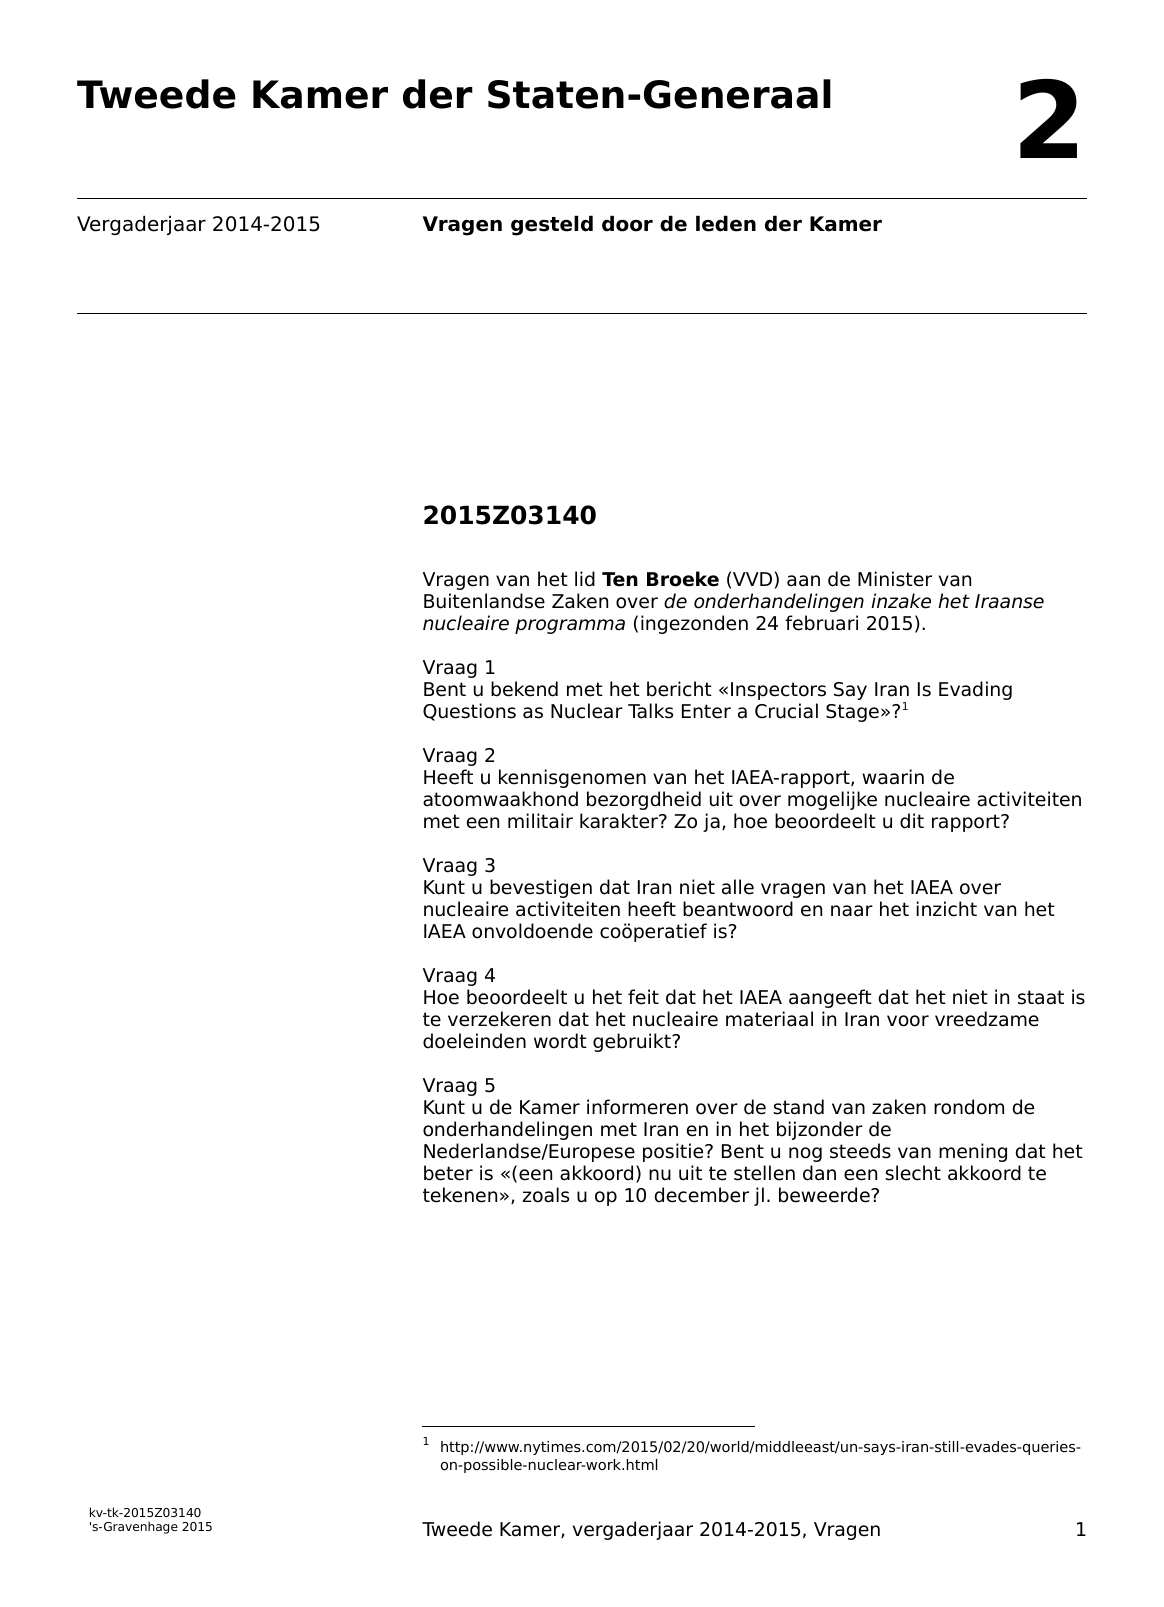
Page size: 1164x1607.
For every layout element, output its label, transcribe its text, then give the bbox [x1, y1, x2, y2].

text Vraag 1 [422, 657, 1087, 679]
text Kunt u bevestigen dat Iran niet alle vragen van het IAEA over nucleaire activiteiten heeft beantwoord en naar het inzicht van het IAEA onvoldoende coöperatief is? [422, 877, 1087, 943]
text Bent u bekend met het bericht «Inspectors Say Iran Is Evading Questions as Nuclear Talks Enter a Crucial Stage»? [422, 679, 1087, 723]
text Kunt u de Kamer informeren over de stand van zaken rondom de onderhandelingen met Iran en in het bijzonder de Nederlandse/Europese positie? Bent u nog steeds van mening dat het beter is «(een akkoord) nu uit te stellen dan een slecht akkoord te tekenen», zoals u op 10 december jl. beweerde? [422, 1097, 1087, 1207]
text kv-tk-2015Z03140 [88, 1506, 323, 1520]
table_cell Vergaderjaar 2014-2015 [77, 199, 422, 313]
text Vraag 4 [422, 965, 1087, 987]
table_cell Vragen gesteld door de leden der Kamer [422, 199, 1087, 313]
text Vraag 2 [422, 745, 1087, 767]
text Vragen van het lid Ten Broeke (VVD) aan de Minister van Buitenlandse Zaken over de onderhandelingen inzake het Iraanse nucleaire programma (ingezonden 24 februari 2015). [422, 569, 1087, 635]
text 2015Z03140 [422, 501, 1087, 531]
table_header Tweede Kamer der Staten-Generaal [77, 59, 886, 198]
text Heeft u kennisgenomen van het IAEA-rapport, waarin de atoomwaakhond bezorgdheid uit over mogelijke nucleaire activiteiten met een militair karakter? Zo ja, hoe beoordeelt u dit rapport? [422, 767, 1087, 833]
table_header 2 [886, 59, 1087, 198]
text 's-Gravenhage 2015 [88, 1520, 323, 1534]
text Hoe beoordeelt u het feit dat het IAEA aangeeft dat het niet in staat is te verzekeren dat het nucleaire materiaal in Iran voor vreedzame doeleinden wordt gebruikt? [422, 987, 1087, 1053]
text http://www.nytimes.com/2015/02/20/world/middleeast/un-says-iran-still-evades-queries-on-possible-nuclear-work.html [422, 1435, 1087, 1474]
text Vraag 5 [422, 1075, 1087, 1097]
text Vraag 3 [422, 855, 1087, 877]
